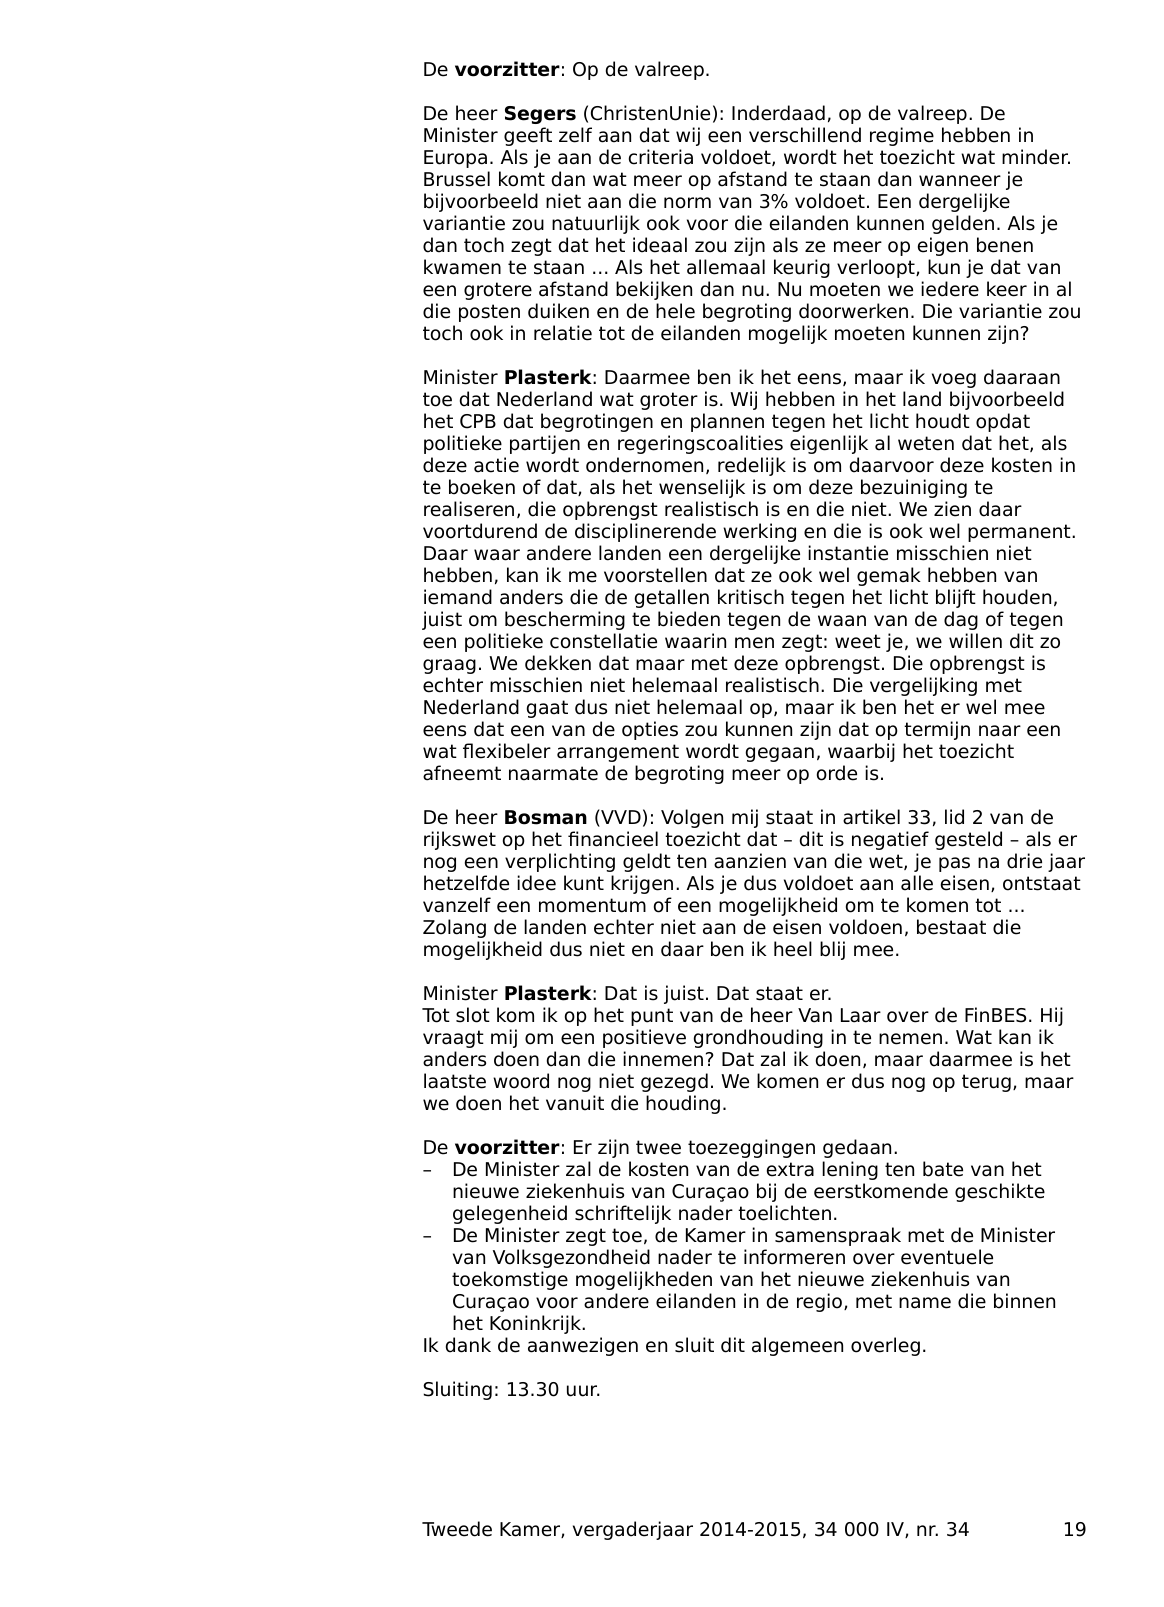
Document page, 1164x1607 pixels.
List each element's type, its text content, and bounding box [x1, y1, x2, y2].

text De voorzitter: Er zijn twee toezeggingen gedaan. [422, 1137, 1087, 1159]
text Ik dank de aanwezigen en sluit dit algemeen overleg. [422, 1335, 1087, 1357]
text – De Minister zegt toe, de Kamer in samenspraak met de Minister van Volksgezondheid nader te informeren over eventuele toekomstige mogelijkheden van het nieuwe ziekenhuis van Curaçao voor andere eilanden in de regio, met name die binnen het Koninkrijk. [422, 1225, 1087, 1335]
text De voorzitter: Op de valreep. [422, 59, 1087, 81]
text Sluiting: 13.30 uur. [422, 1379, 1087, 1401]
text Minister Plasterk: Daarmee ben ik het eens, maar ik voeg daaraan toe dat Nederland wat groter is. Wij hebben in het land bijvoorbeeld het CPB dat begrotingen en plannen tegen het licht houdt opdat politieke partijen en regeringscoalities eigenlijk al weten dat het, als deze actie wordt ondernomen, redelijk is om daarvoor deze kosten in te boeken of dat, als het wenselijk is om deze bezuiniging te realiseren, die opbrengst realistisch is en die niet. We zien daar voortdurend de disciplinerende werking en die is ook wel permanent. Daar waar andere landen een dergelijke instantie misschien niet hebben, kan ik me voorstellen dat ze ook wel gemak hebben van iemand anders die de getallen kritisch tegen het licht blijft houden, juist om bescherming te bieden tegen de waan van de dag of tegen een politieke constellatie waarin men zegt: weet je, we willen dit zo graag. We dekken dat maar met deze opbrengst. Die opbrengst is echter misschien niet helemaal realistisch. Die vergelijking met Nederland gaat dus niet helemaal op, maar ik ben het er wel mee eens dat een van de opties zou kunnen zijn dat op termijn naar een wat flexibeler arrangement wordt gegaan, waarbij het toezicht afneemt naarmate de begroting meer op orde is. [422, 367, 1087, 785]
text De heer Bosman (VVD): Volgen mij staat in artikel 33, lid 2 van de rijkswet op het financieel toezicht dat – dit is negatief gesteld – als er nog een verplichting geldt ten aanzien van die wet, je pas na drie jaar hetzelfde idee kunt krijgen. Als je dus voldoet aan alle eisen, ontstaat vanzelf een momentum of een mogelijkheid om te komen tot ... Zolang de landen echter niet aan de eisen voldoen, bestaat die mogelijkheid dus niet en daar ben ik heel blij mee. [422, 807, 1087, 961]
text Minister Plasterk: Dat is juist. Dat staat er. [422, 983, 1087, 1005]
text Tot slot kom ik op het punt van de heer Van Laar over de FinBES. Hij vraagt mij om een positieve grondhouding in te nemen. Wat kan ik anders doen dan die innemen? Dat zal ik doen, maar daarmee is het laatste woord nog niet gezegd. We komen er dus nog op terug, maar we doen het vanuit die houding. [422, 1005, 1087, 1115]
text – De Minister zal de kosten van de extra lening ten bate van het nieuwe ziekenhuis van Curaçao bij de eerstkomende geschikte gelegenheid schriftelijk nader toelichten. [422, 1159, 1087, 1225]
text De heer Segers (ChristenUnie): Inderdaad, op de valreep. De Minister geeft zelf aan dat wij een verschillend regime hebben in Europa. Als je aan de criteria voldoet, wordt het toezicht wat minder. Brussel komt dan wat meer op afstand te staan dan wanneer je bijvoorbeeld niet aan die norm van 3% voldoet. Een dergelijke variantie zou natuurlijk ook voor die eilanden kunnen gelden. Als je dan toch zegt dat het ideaal zou zijn als ze meer op eigen benen kwamen te staan ... Als het allemaal keurig verloopt, kun je dat van een grotere afstand bekijken dan nu. Nu moeten we iedere keer in al die posten duiken en de hele begroting doorwerken. Die variantie zou toch ook in relatie tot de eilanden mogelijk moeten kunnen zijn? [422, 103, 1087, 345]
